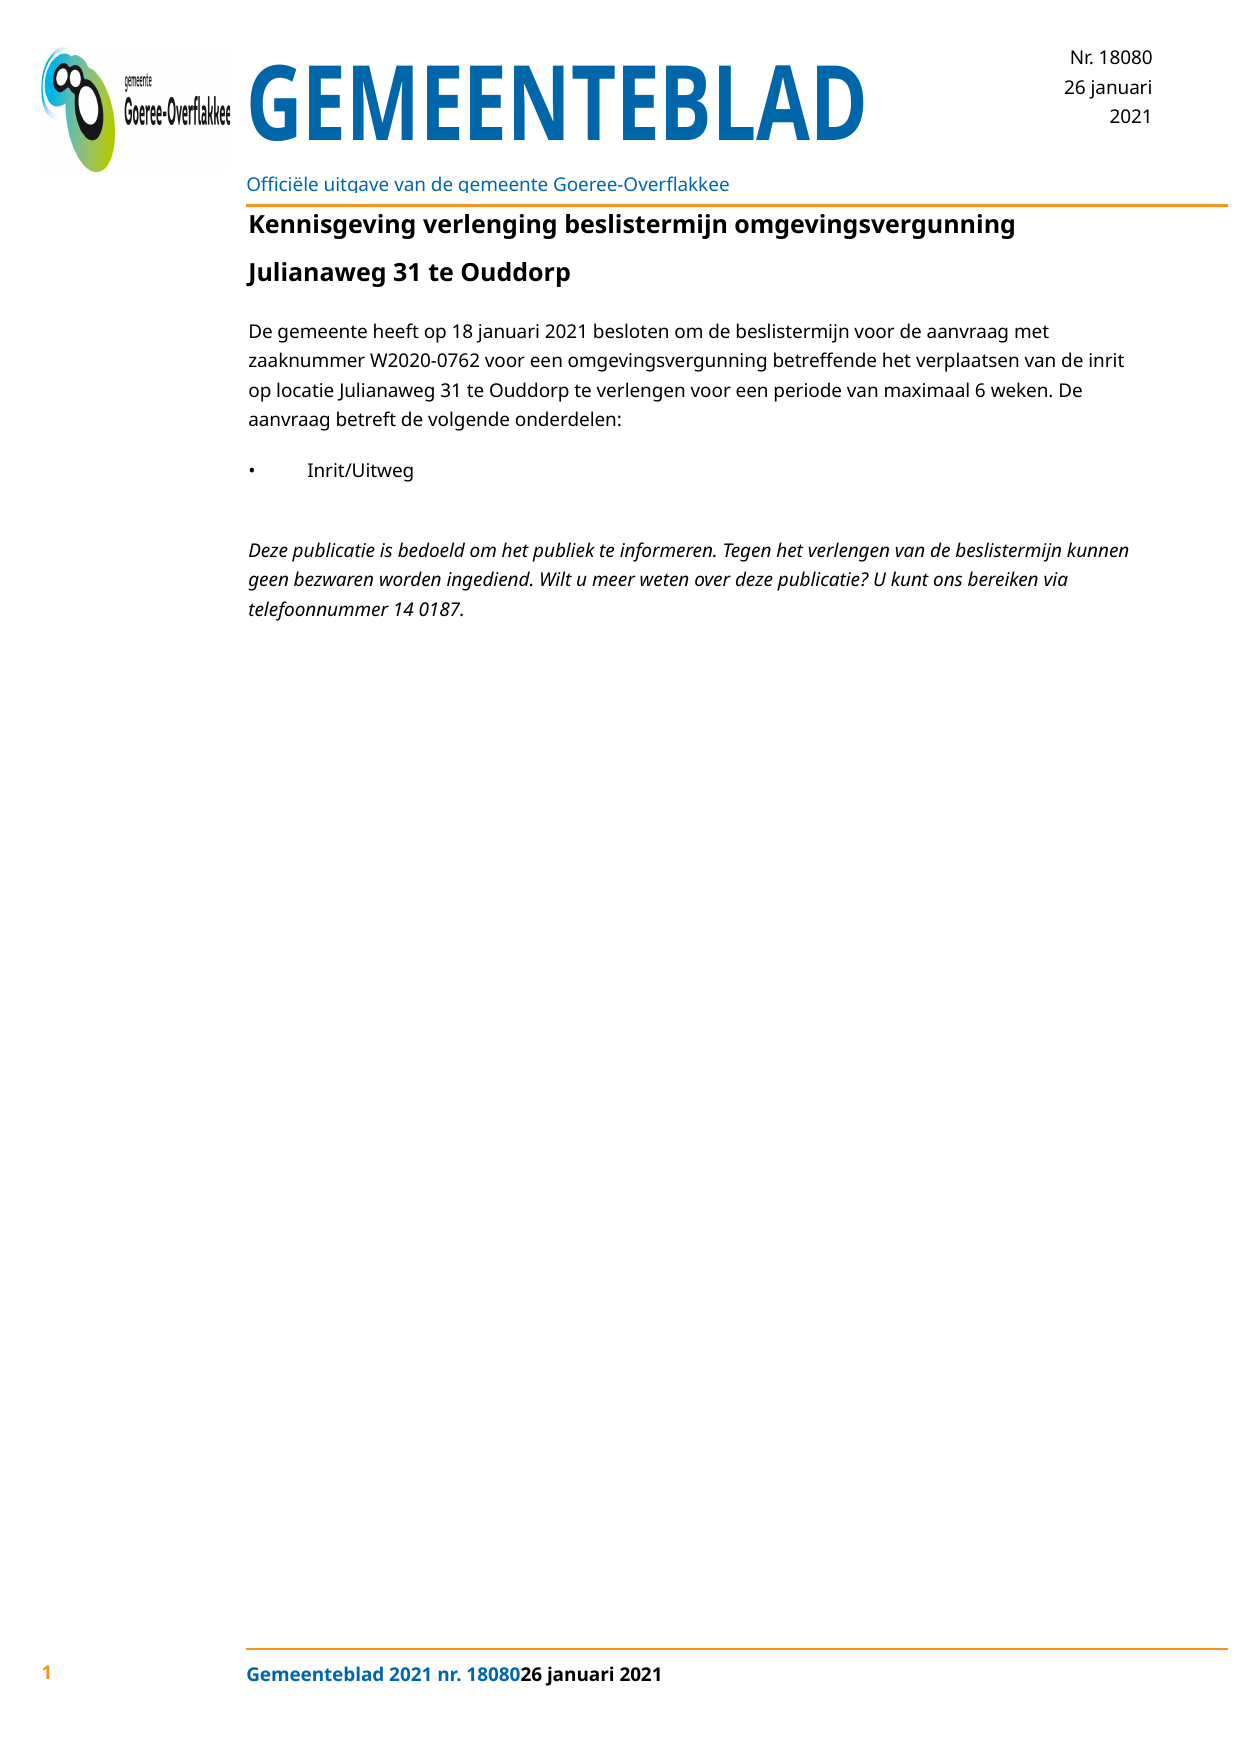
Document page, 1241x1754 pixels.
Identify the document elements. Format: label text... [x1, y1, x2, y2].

text Deze publicatie is bedoeld om het publiek te informeren. Tegen het verlengen van de beslistermijn kunnen geen bezwaren worden ingediend. Wilt u meer weten over deze publicatie? U kunt ons bereiken via telefoonnummer 14 0187. [248, 537, 1152, 622]
picture [41, 47, 231, 172]
text De gemeente heeft op 18 januari 2021 besloten om de beslistermijn voor de aanvraag met zaaknummer W2020-0762 voor een omgevingsvergunning betreffende het verplaatsen van de inrit op locatie Julianaweg 31 te Ouddorp te verlengen voor een periode van maximaal 6 weken. De aanvraag betreft de volgende onderdelen: [248, 318, 1152, 432]
text Kennisgeving verlenging beslistermijn omgevingsvergunning Julianaweg 31 te Ouddorp [248, 207, 1152, 288]
list Inrit/Uitweg [248, 457, 1152, 483]
